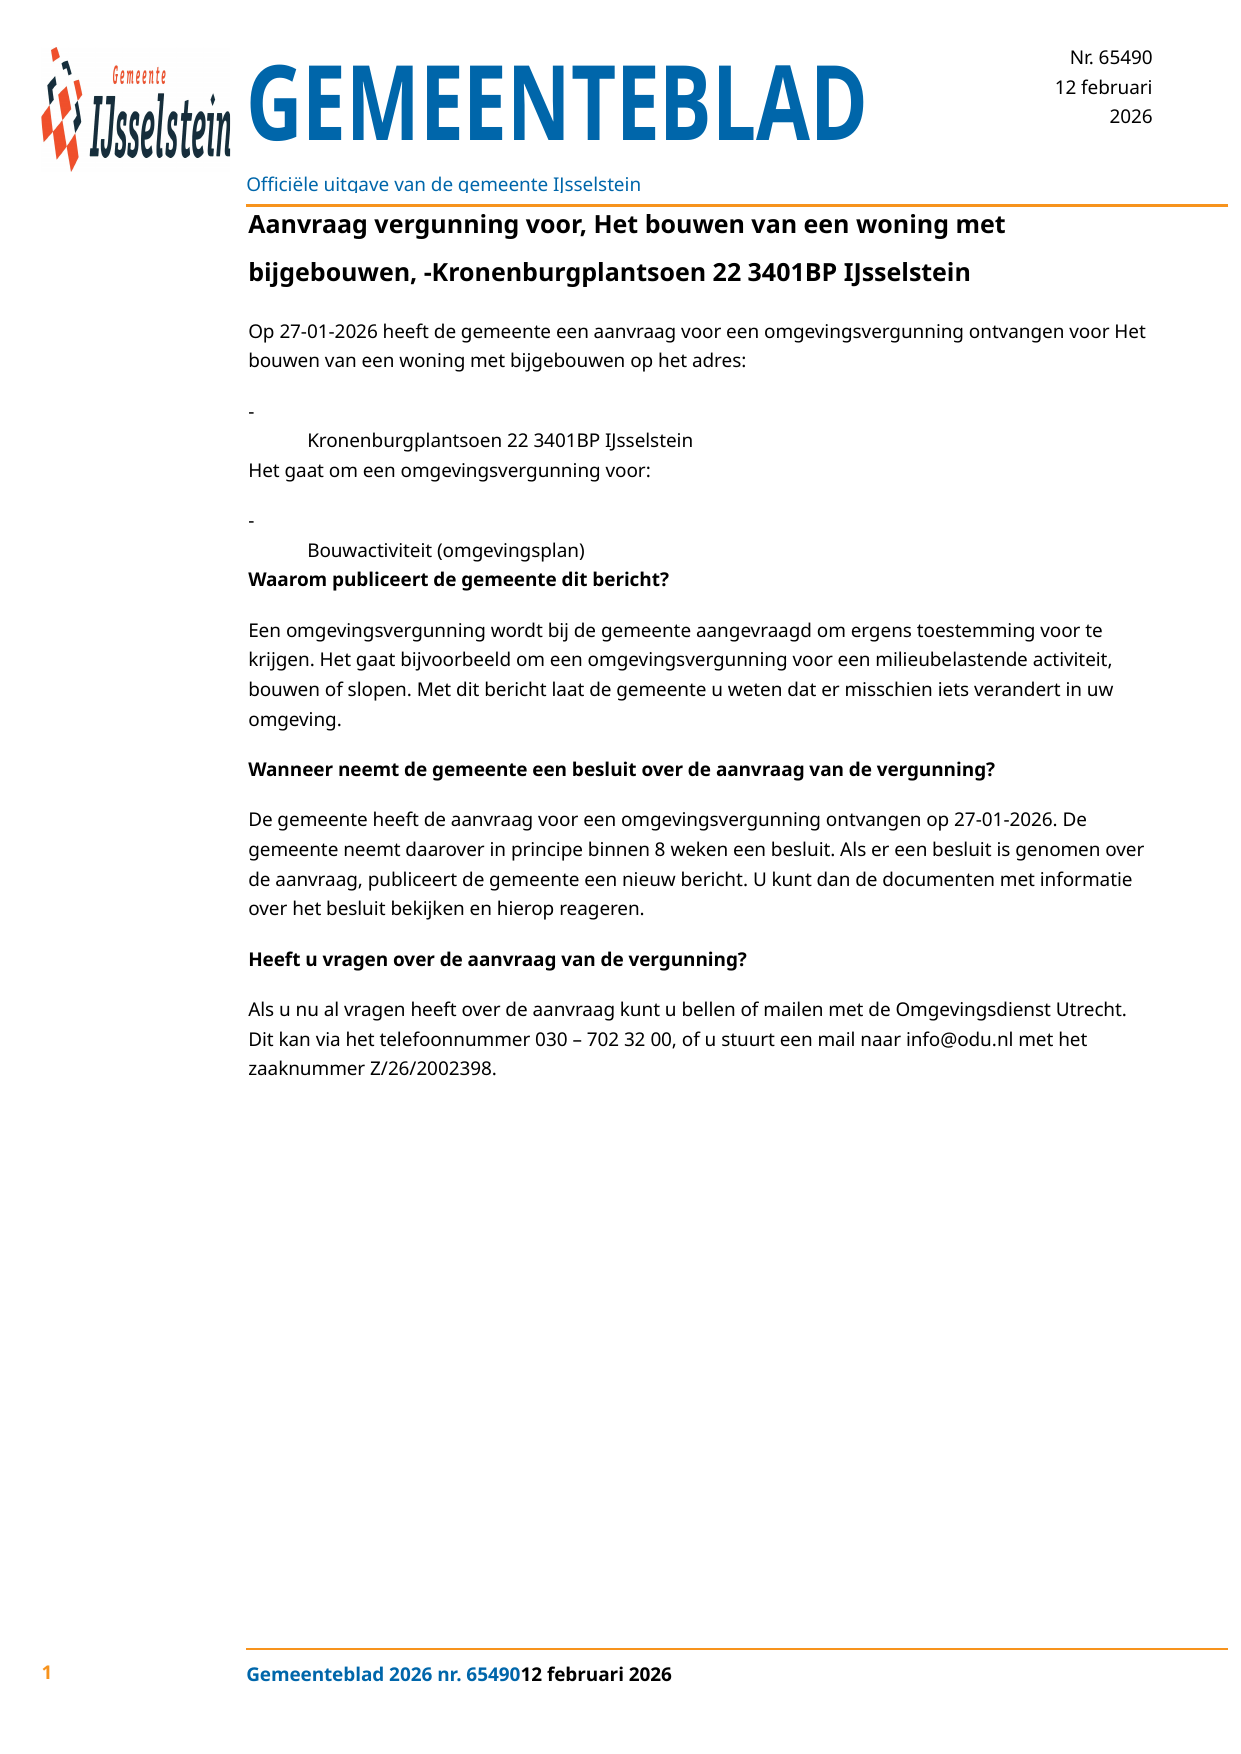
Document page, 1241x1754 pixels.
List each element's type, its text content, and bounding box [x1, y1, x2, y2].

list Kronenburgplantsoen 22 3401BP IJsselstein [248, 427, 1152, 453]
text Het gaat om een omgevingsvergunning voor: [248, 457, 1152, 483]
picture [41, 47, 231, 172]
text Aanvraag vergunning voor, Het bouwen van een woning met bijgebouwen, -Kronenburgplantsoen 22 3401BP IJsselstein [248, 207, 1152, 288]
text Als u nu al vragen heeft over de aanvraag kunt u bellen of mailen met de Omgevingsdienst Utrecht. Dit kan via het telefoonnummer 030 – 702 32 00, of u stuurt een mail naar info@odu.nl met het zaaknummer Z/26/2002398. [248, 996, 1152, 1081]
text De gemeente heeft de aanvraag voor een omgevingsvergunning ontvangen op 27-01-2026. De gemeente neemt daarover in principe binnen 8 weken een besluit. Als er een besluit is genomen over de aanvraag, publiceert de gemeente een nieuw bericht. U kunt dan de documenten met informatie over het besluit bekijken en hierop reageren. [248, 807, 1152, 921]
text Wanneer neemt de gemeente een besluit over de aanvraag van de vergunning? [248, 756, 1152, 782]
list Bouwactiviteit (omgevingsplan) [248, 537, 1152, 563]
text Heeft u vragen over de aanvraag van de vergunning? [248, 946, 1152, 972]
text Op 27-01-2026 heeft de gemeente een aanvraag voor een omgevingsvergunning ontvangen voor Het bouwen van een woning met bijgebouwen op het adres: [248, 318, 1152, 373]
text Waarom publiceert de gemeente dit bericht? [248, 567, 1152, 592]
text Een omgevingsvergunning wordt bij de gemeente aangevraagd om ergens toestemming voor te krijgen. Het gaat bijvoorbeeld om een omgevingsvergunning voor een milieubelastende activiteit, bouwen of slopen. Met dit bericht laat de gemeente u weten dat er misschien iets verandert in uw omgeving. [248, 617, 1152, 732]
